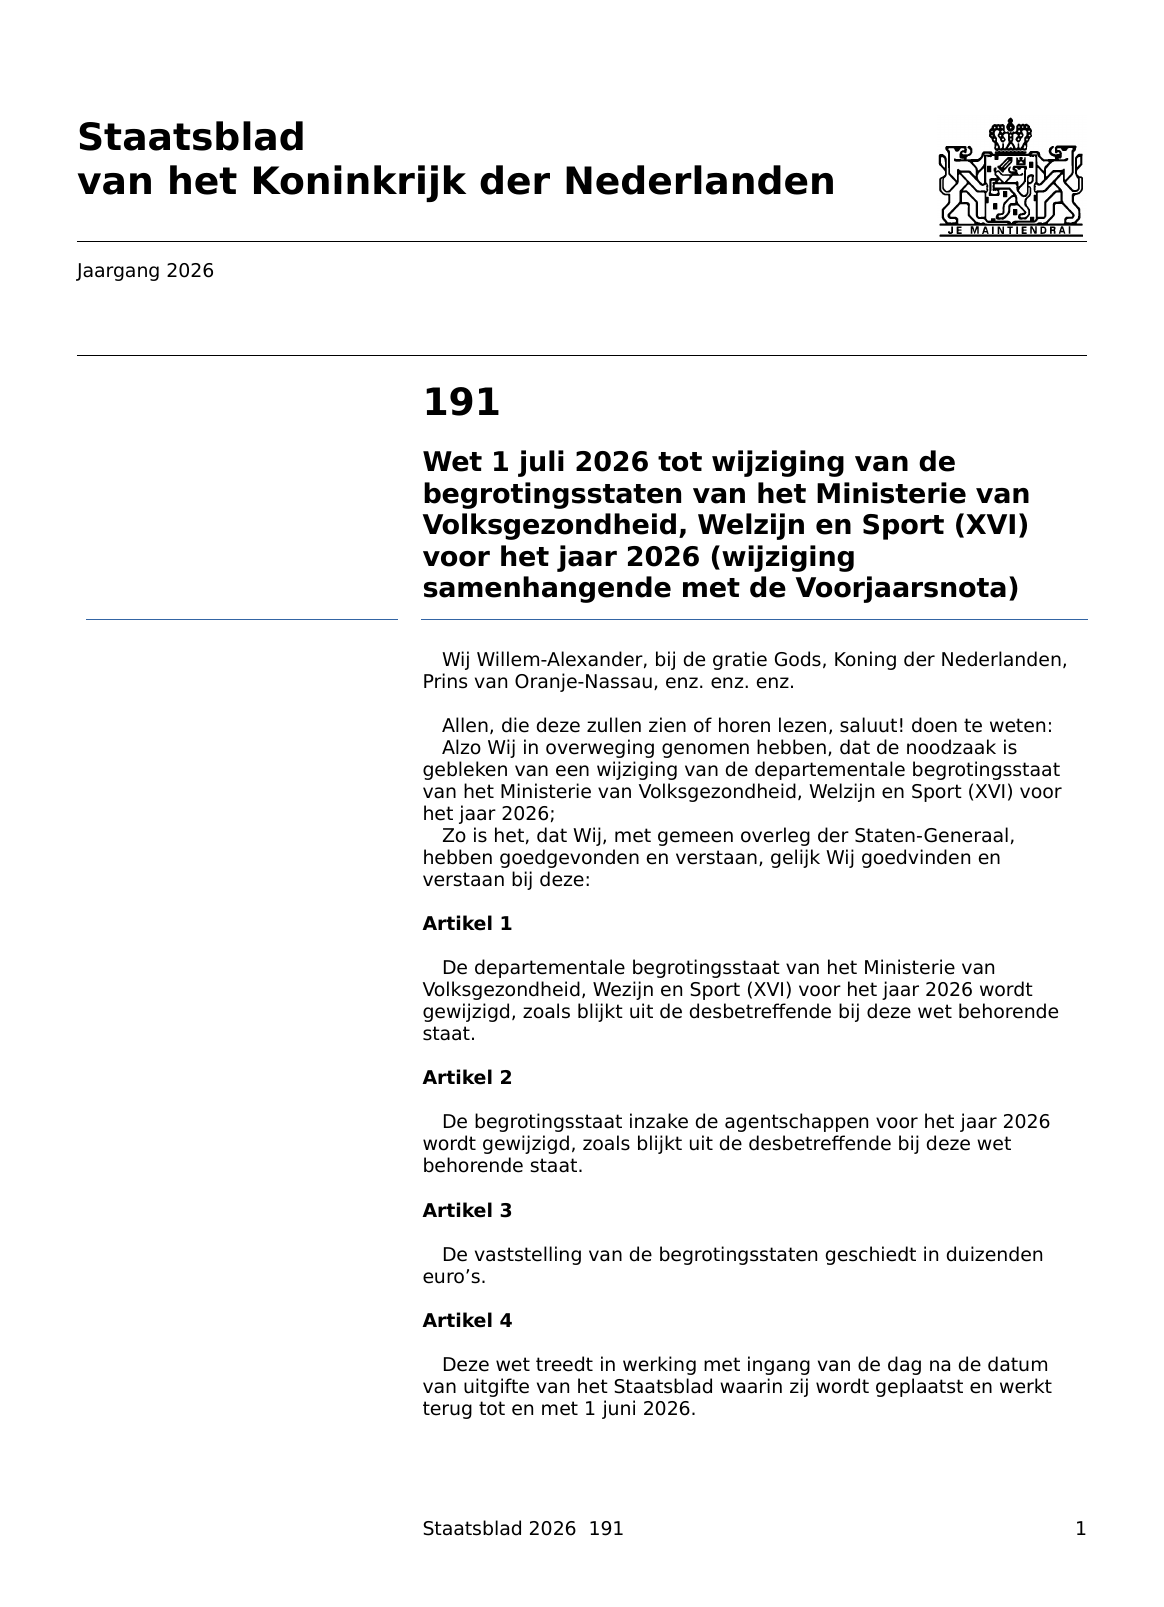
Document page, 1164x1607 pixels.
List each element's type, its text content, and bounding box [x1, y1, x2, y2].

subtitle Artikel 1 [422, 913, 1087, 935]
text Zo is het, dat Wij, met gemeen overleg der Staten-Generaal, hebben goedgevonden en verstaan, gelijk Wij goedvinden en verstaan bij deze: [422, 825, 1087, 891]
text Allen, die deze zullen zien of horen lezen, saluut! doen te weten: [422, 715, 1087, 737]
subtitle Artikel 4 [422, 1310, 1087, 1332]
text Alzo Wij in overweging genomen hebben, dat de noodzaak is gebleken van een wijziging van de departementale begrotingsstaat van het Ministerie van Volksgezondheid, Welzijn en Sport (XVI) voor het jaar 2026; [422, 737, 1087, 825]
text Wet 1 juli 2026 tot wijziging van de begrotingsstaten van het Ministerie van Volksgezondheid, Welzijn en Sport (XVI) voor het jaar 2026 (wijziging samenhangende met de Voorjaarsnota) [422, 447, 1087, 604]
text Wij Willem-Alexander, bij de gratie Gods, Koning der Nederlanden, Prins van Oranje-Nassau, enz. enz. enz. [422, 649, 1087, 693]
picture [936, 115, 1087, 240]
subtitle 191 [422, 381, 1087, 424]
subtitle Artikel 2 [422, 1067, 1087, 1089]
table_cell Jaargang 2026 [77, 242, 1087, 355]
text De begrotingsstaat inzake de agentschappen voor het jaar 2026 wordt gewĳzigd, zoals blĳkt uit de desbetreffende bĳ deze wet behorende staat. [422, 1111, 1087, 1177]
table_header Staatsblad van het Koninkrijk der Nederlanden [77, 100, 886, 241]
text De departementale begrotingsstaat van het Ministerie van Volksgezondheid, Wezijn en Sport (XVI) voor het jaar 2026 wordt gewijzigd, zoals blijkt uit de desbetreffende bij deze wet behorende staat. [422, 957, 1087, 1045]
subtitle Artikel 3 [422, 1199, 1087, 1221]
text De vaststelling van de begrotingsstaten geschiedt in duizenden euro’s. [422, 1244, 1087, 1288]
table_header [886, 100, 1087, 241]
text Deze wet treedt in werking met ingang van de dag na de datum van uitgifte van het Staatsblad waarin zij wordt geplaatst en werkt terug tot en met 1 juni 2026. [422, 1354, 1087, 1420]
